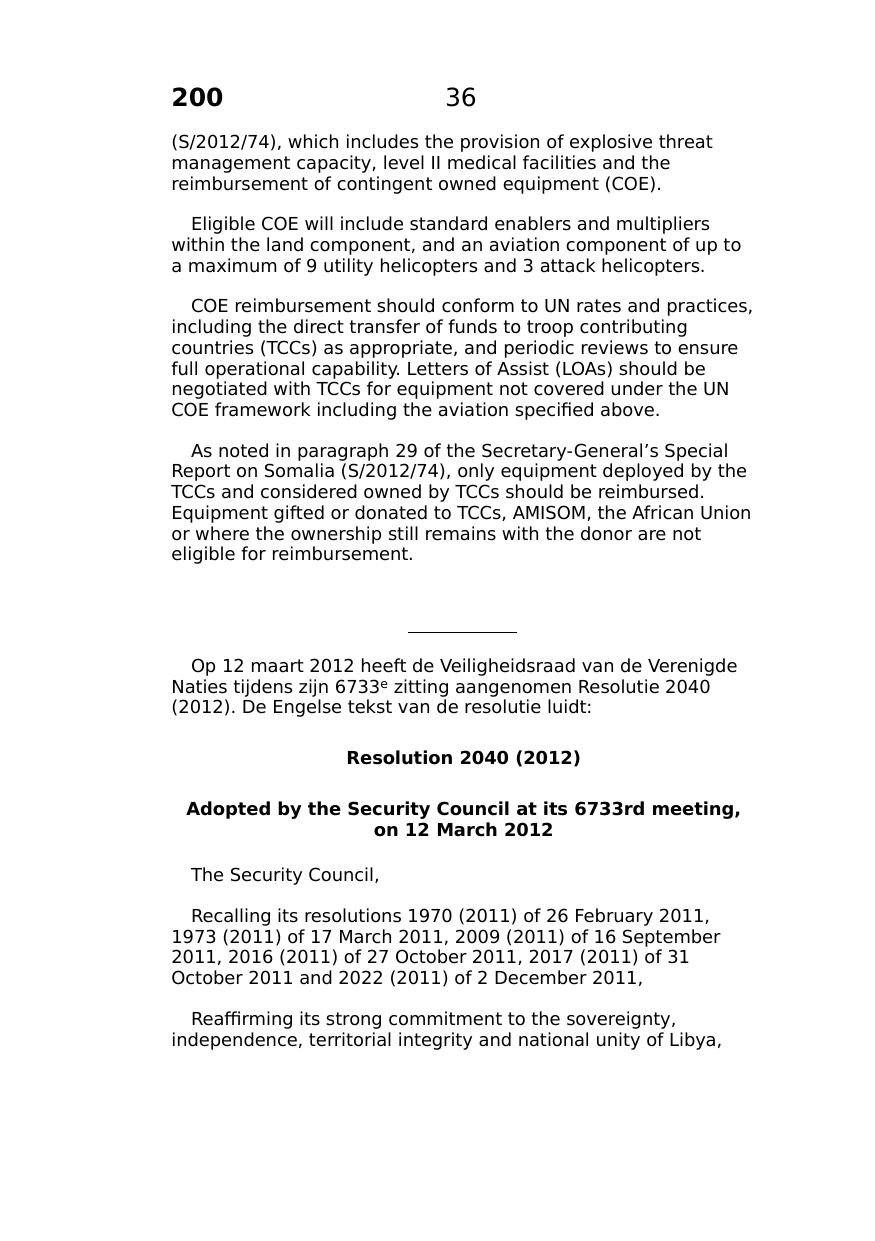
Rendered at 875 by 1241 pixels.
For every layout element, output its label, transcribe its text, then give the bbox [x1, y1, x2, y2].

subtitle Resolution 2040 (2012) [171, 748, 756, 769]
text As noted in paragraph 29 of the Secretary-General’s Special Report on Somalia (S/2012/74), only equipment deployed by the TCCs and considered owned by TCCs should be reimbursed. Equipment gifted or donated to TCCs, AMISOM, the African Union or where the ownership still remains with the donor are not eligible for reimbursement. [171, 441, 756, 565]
subtitle Adopted by the Security Council at its 6733rd meeting, on 12 March 2012 [171, 799, 756, 840]
text Reaffirming its strong commitment to the sovereignty, independence, territorial integrity and national unity of Libya, [171, 1009, 756, 1050]
text Eligible COE will include standard enablers and multipliers within the land component, and an aviation component of up to a maximum of 9 utility helicopters and 3 attack helicopters. [171, 214, 756, 276]
text COE reimbursement should conform to UN rates and practices, including the direct transfer of funds to troop contributing countries (TCCs) as appropriate, and periodic reviews to ensure full operational capability. Letters of Assist (LOAs) should be negotiated with TCCs for equipment not covered under the UN COE framework including the aviation specified above. [171, 296, 756, 421]
text (S/2012/74), which includes the provision of explosive threat management capacity, level II medical facilities and the reimbursement of contingent owned equipment (COE). [171, 132, 756, 194]
text Op 12 maart 2012 heeft de Veiligheidsraad van de Verenigde Naties tijdens zijn 6733e zitting aangenomen Resolutie 2040 (2012). De Engelse tekst van de resolutie luidt: [171, 656, 756, 718]
text Recalling its resolutions 1970 (2011) of 26 February 2011, 1973 (2011) of 17 March 2011, 2009 (2011) of 16 September 2011, 2016 (2011) of 27 October 2011, 2017 (2011) of 31 October 2011 and 2022 (2011) of 2 December 2011, [171, 906, 756, 989]
text The Security Council, [171, 865, 756, 886]
